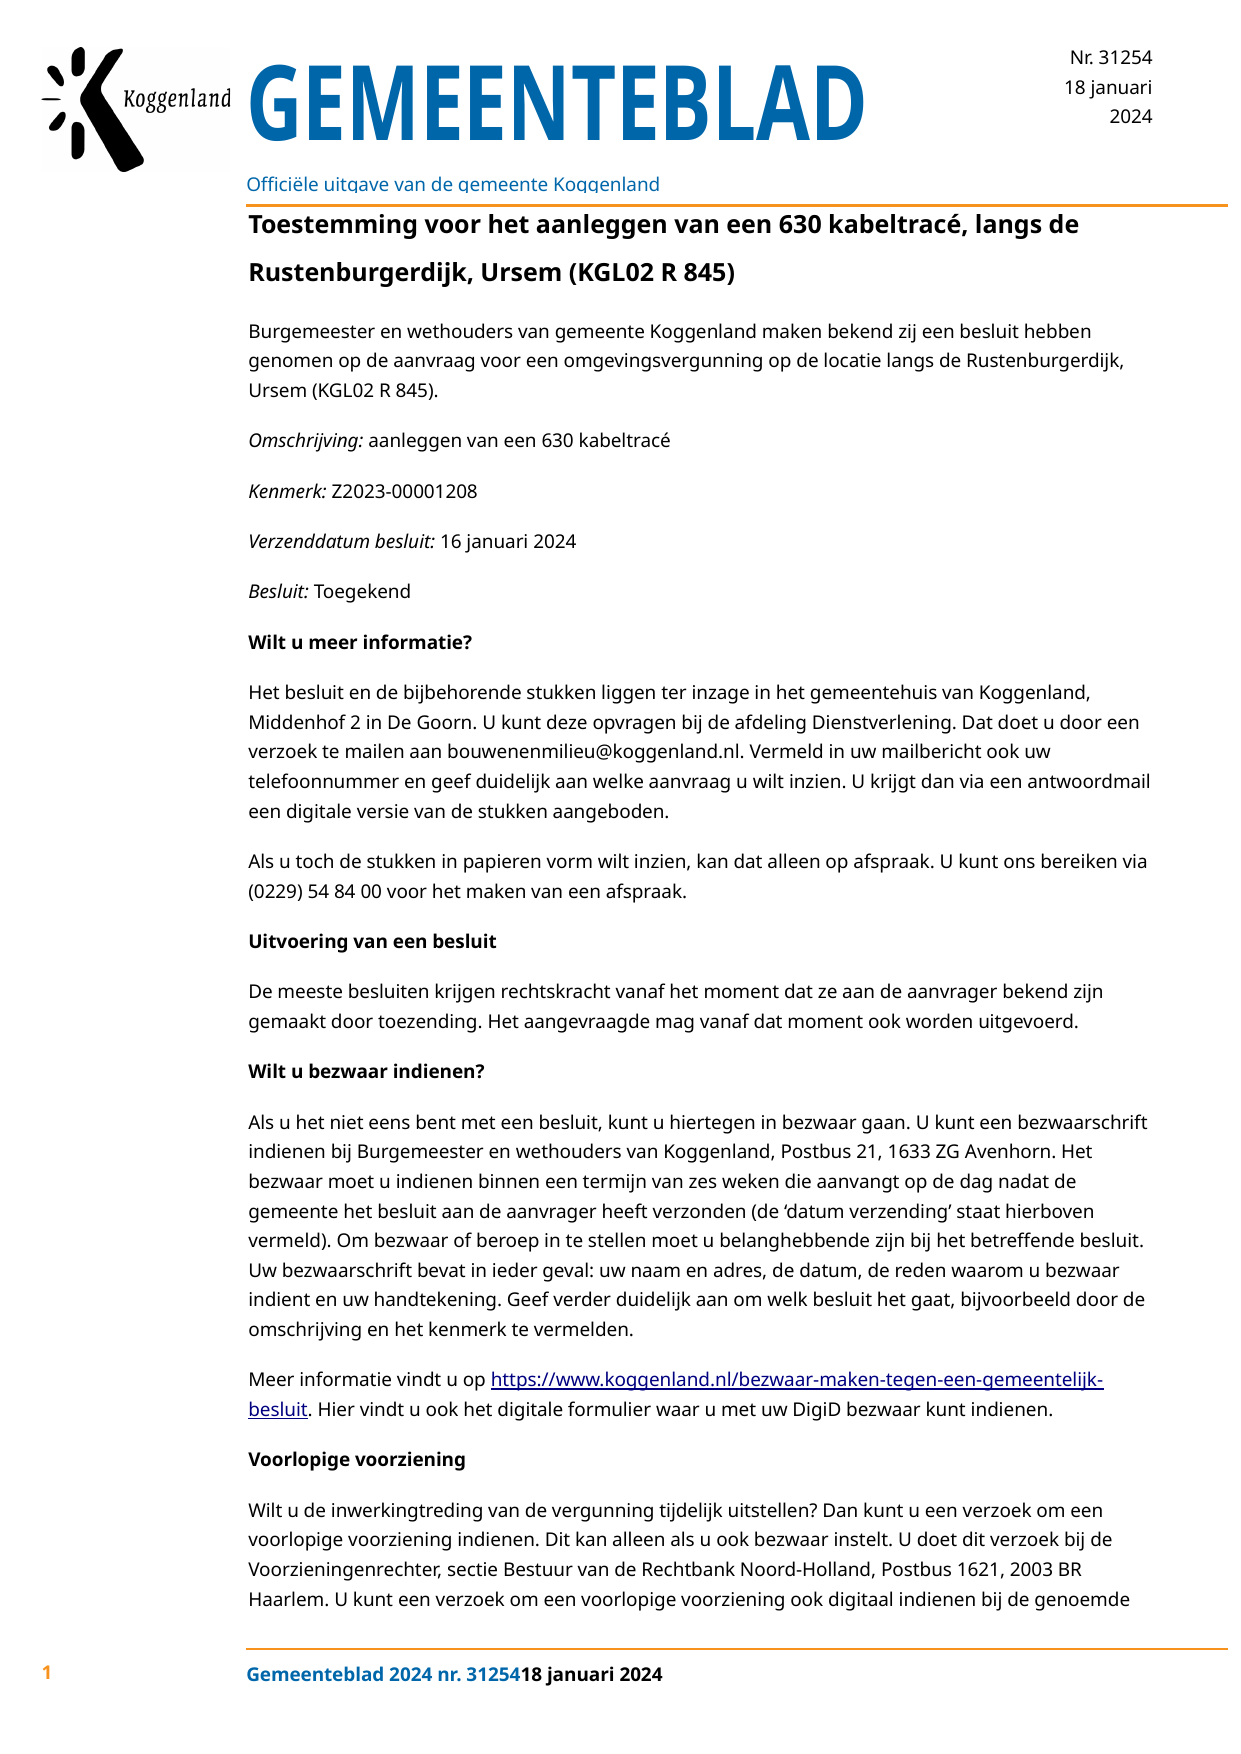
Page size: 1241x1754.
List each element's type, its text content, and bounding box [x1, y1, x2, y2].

text Verzenddatum besluit: 16 januari 2024 [248, 528, 1152, 554]
text Als u toch de stukken in papieren vorm wilt inzien, kan dat alleen op afspraak. U kunt ons bereiken via (0229) 54 84 00 voor het maken van een afspraak. [248, 848, 1152, 904]
text Als u het niet eens bent met een besluit, kunt u hiertegen in bezwaar gaan. U kunt een bezwaarschrift indienen bij Burgemeester en wethouders van Koggenland, Postbus 21, 1633 ZG Avenhorn. Het bezwaar moet u indienen binnen een termijn van zes weken die aanvangt op de dag nadat de gemeente het besluit aan de aanvrager heeft verzonden (de ‘datum verzending’ staat hierboven vermeld). Om bezwaar of beroep in te stellen moet u belanghebbende zijn bij het betreffende besluit. Uw bezwaarschrift bevat in ieder geval: uw naam en adres, de datum, de reden waarom u bezwaar indient en uw handtekening. Geef verder duidelijk aan om welk besluit het gaat, bijvoorbeeld door de omschrijving en het kenmerk te vermelden. [248, 1109, 1152, 1342]
text Toestemming voor het aanleggen van een 630 kabeltracé, langs de Rustenburgerdijk, Ursem (KGL02 R 845) [248, 207, 1152, 288]
text Kenmerk: Z2023-00001208 [248, 478, 1152, 504]
text Wilt u bezwaar indienen? [248, 1059, 1152, 1084]
text Wilt u de inwerkingtreding van de vergunning tijdelijk uitstellen? Dan kunt u een verzoek om een voorlopige voorziening indienen. Dit kan alleen als u ook bezwaar instelt. U doet dit verzoek bij de Voorzieningenrechter, sectie Bestuur van de Rechtbank Noord-Holland, Postbus 1621, 2003 BR Haarlem. U kunt een verzoek om een voorlopige voorziening ook digitaal indienen bij de genoemde [248, 1497, 1152, 1612]
text Omschrijving: aanleggen van een 630 kabeltracé [248, 427, 1152, 453]
text Wilt u meer informatie? [248, 629, 1152, 655]
text De meeste besluiten krijgen rechtskracht vanaf het moment dat ze aan de aanvrager bekend zijn gemaakt door toezending. Het aangevraagde mag vanaf dat moment ook worden uitgevoerd. [248, 979, 1152, 1034]
text Burgemeester en wethouders van gemeente Koggenland maken bekend zij een besluit hebben genomen op de aanvraag voor een omgevingsvergunning op de locatie langs de Rustenburgerdijk, Ursem (KGL02 R 845). [248, 318, 1152, 403]
text Besluit: Toegekend [248, 579, 1152, 604]
text Uitvoering van een besluit [248, 928, 1152, 954]
text Voorlopige voorziening [248, 1447, 1152, 1472]
picture [41, 47, 231, 172]
text Het besluit en de bijbehorende stukken liggen ter inzage in het gemeentehuis van Koggenland, Middenhof 2 in De Goorn. U kunt deze opvragen bij de afdeling Dienstverlening. Dat doet u door een verzoek te mailen aan bouwenenmilieu@koggenland.nl. Vermeld in uw mailbericht ook uw telefoonnummer en geef duidelijk aan welke aanvraag u wilt inzien. U krijgt dan via een antwoordmail een digitale versie van de stukken aangeboden. [248, 679, 1152, 824]
text Meer informatie vindt u op https://www.koggenland.nl/bezwaar-maken-tegen-een-gemeentelijk-besluit. Hier vindt u ook het digitale formulier waar u met uw DigiD bezwaar kunt indienen. [248, 1367, 1152, 1422]
